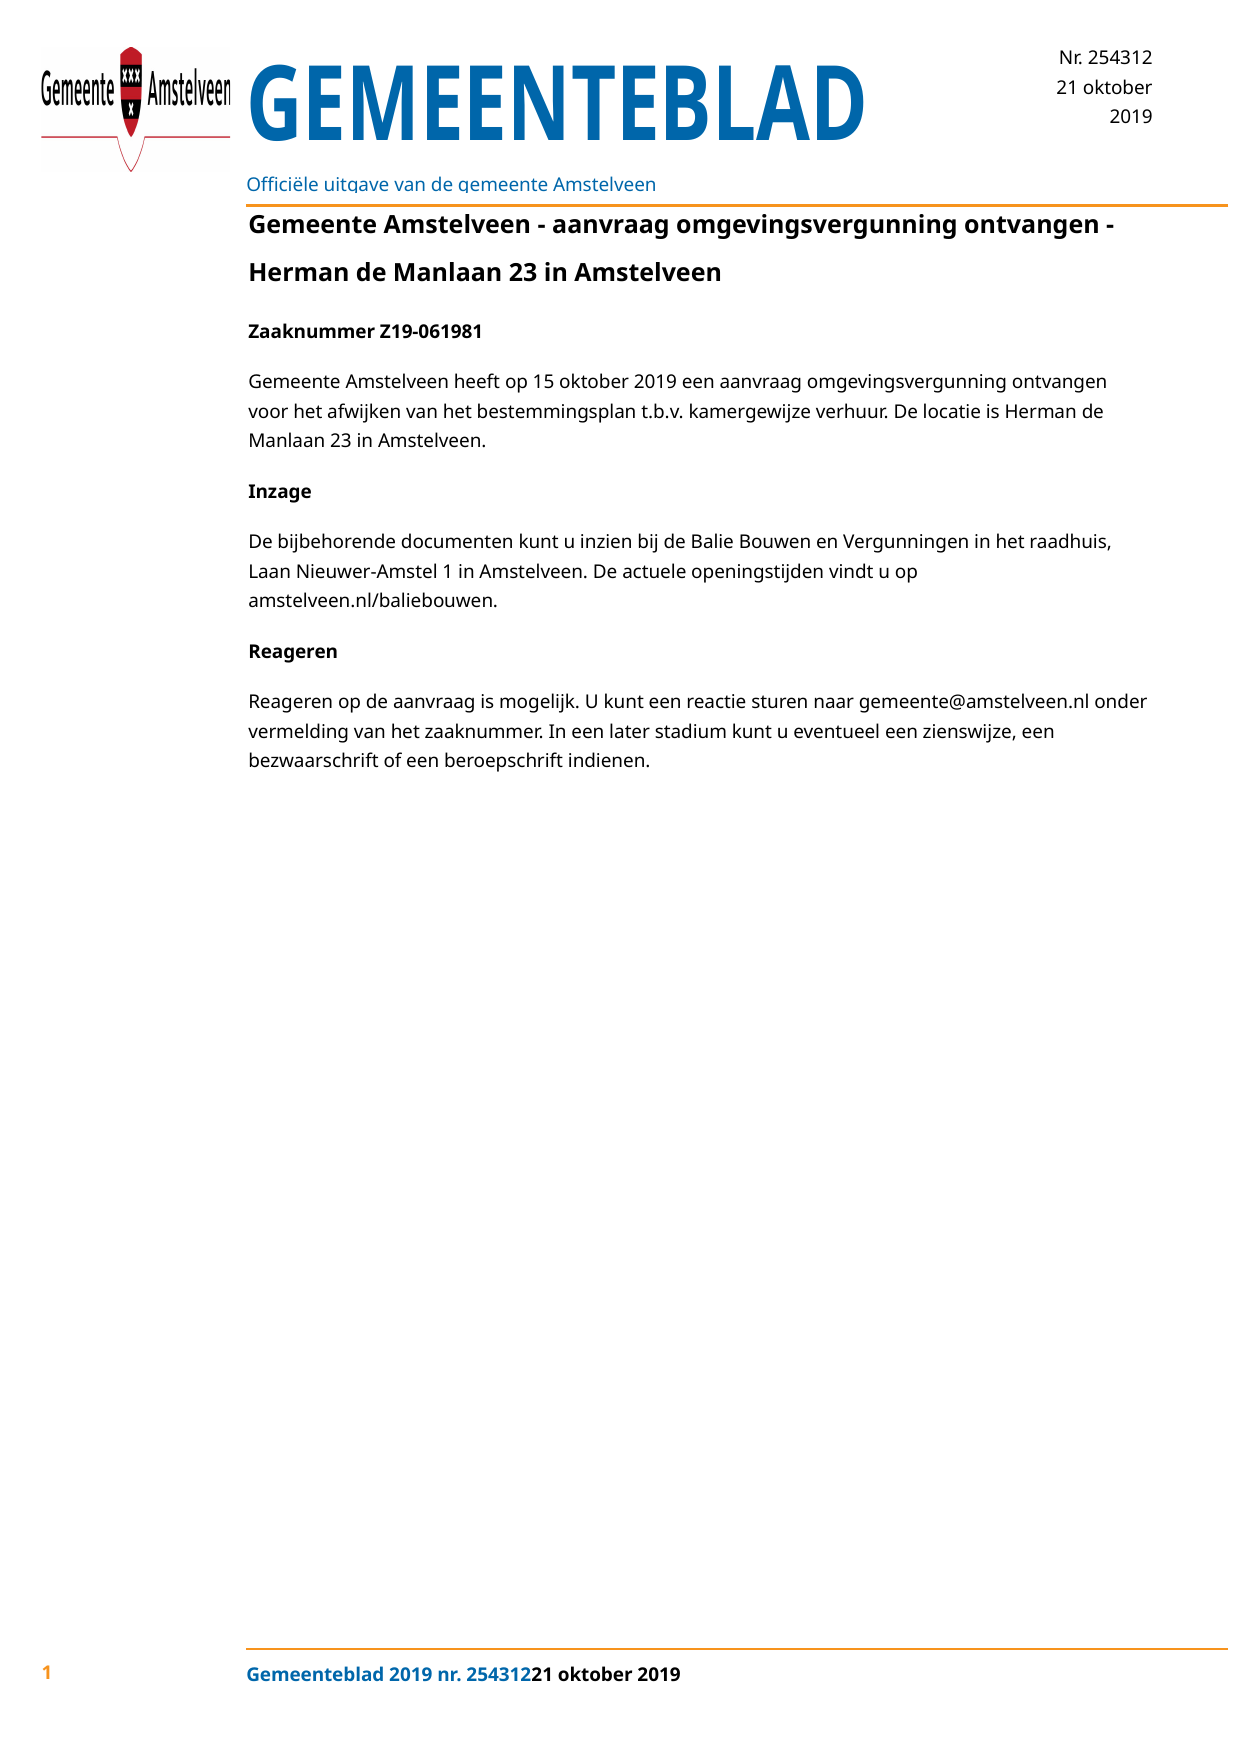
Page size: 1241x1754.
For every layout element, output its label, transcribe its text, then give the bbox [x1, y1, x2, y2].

text De bijbehorende documenten kunt u inzien bij de Balie Bouwen en Vergunningen in het raadhuis, Laan Nieuwer-Amstel 1 in Amstelveen. De actuele openingstijden vindt u op amstelveen.nl/baliebouwen. [248, 528, 1152, 613]
text Inzage [248, 478, 1152, 504]
picture [41, 47, 231, 172]
text Reageren [248, 638, 1152, 664]
text Gemeente Amstelveen - aanvraag omgevingsvergunning ontvangen - Herman de Manlaan 23 in Amstelveen [248, 207, 1152, 288]
text Gemeente Amstelveen heeft op 15 oktober 2019 een aanvraag omgevingsvergunning ontvangen voor het afwijken van het bestemmingsplan t.b.v. kamergewijze verhuur. De locatie is Herman de Manlaan 23 in Amstelveen. [248, 368, 1152, 453]
text Reageren op de aanvraag is mogelijk. U kunt een reactie sturen naar gemeente@amstelveen.nl onder vermelding van het zaaknummer. In een later stadium kunt u eventueel een zienswijze, een bezwaarschrift of een beroepschrift indienen. [248, 688, 1152, 773]
text Zaaknummer Z19-061981 [248, 318, 1152, 344]
